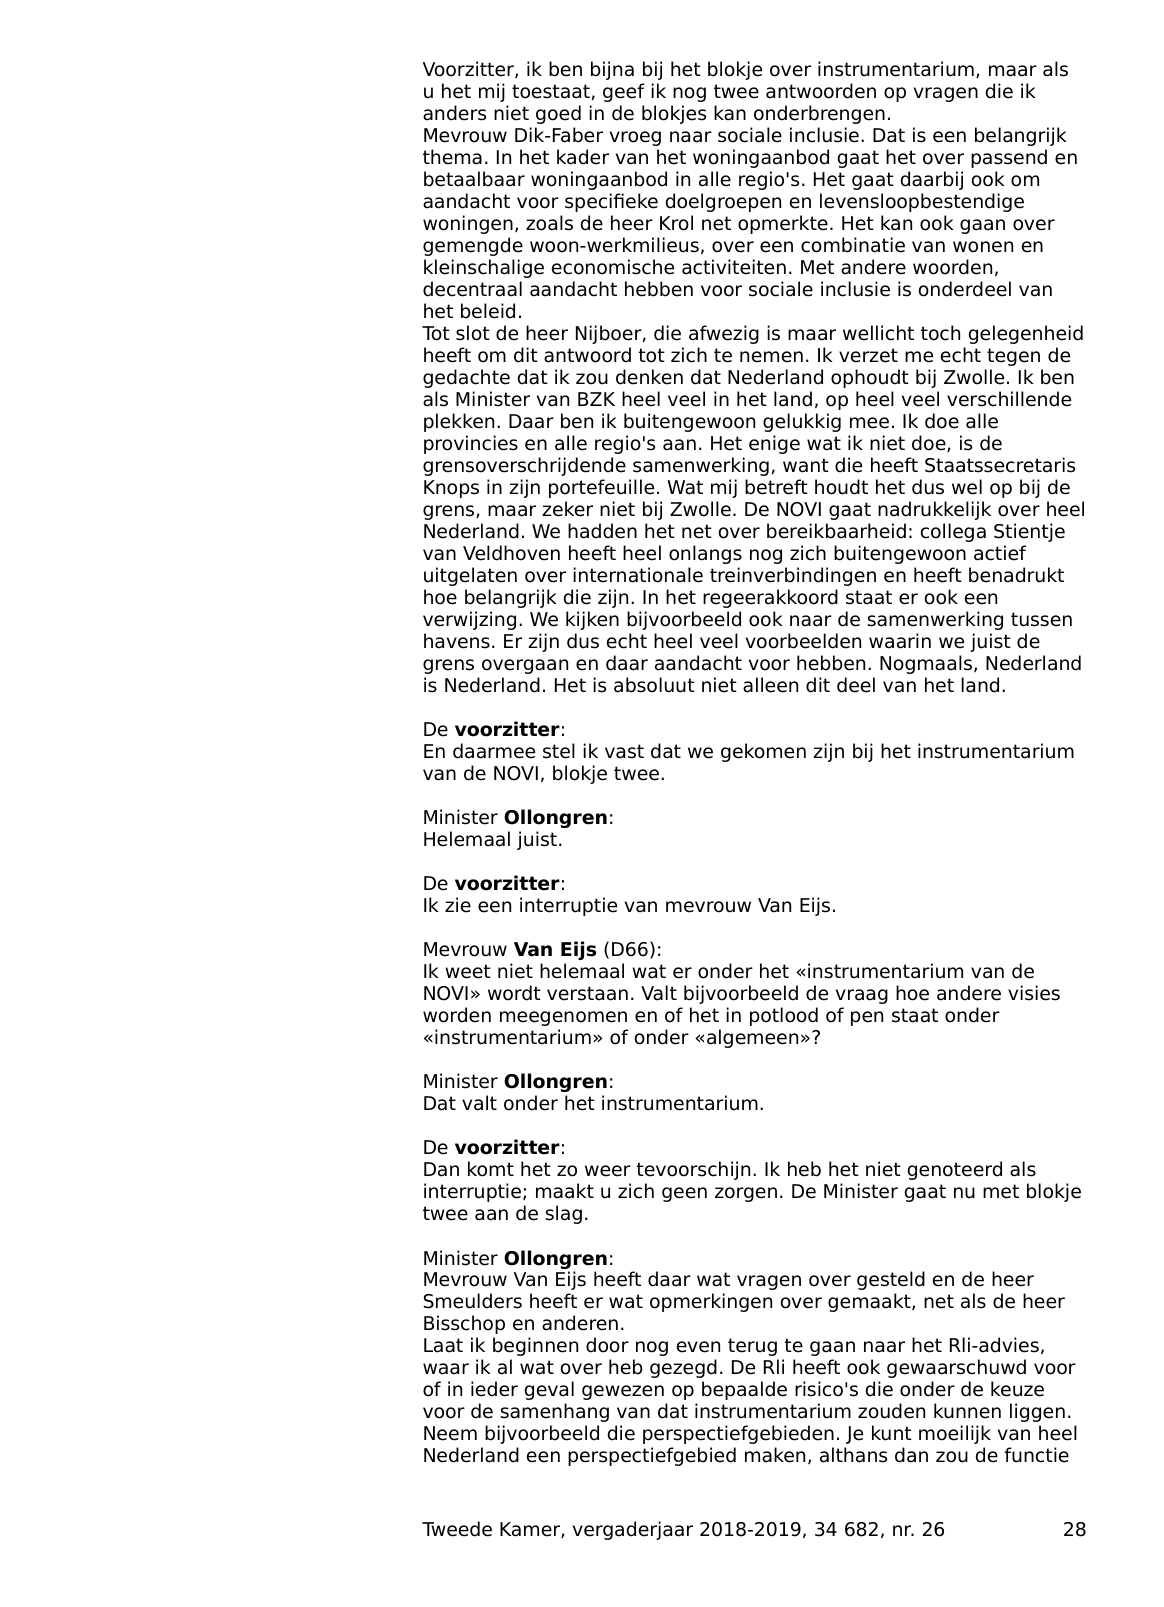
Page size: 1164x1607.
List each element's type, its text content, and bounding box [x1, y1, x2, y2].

text Voorzitter, ik ben bijna bij het blokje over instrumentarium, maar als u het mij toestaat, geef ik nog twee antwoorden op vragen die ik anders niet goed in de blokjes kan onderbrengen. [422, 59, 1087, 125]
text Dan komt het zo weer tevoorschijn. Ik heb het niet genoteerd als interruptie; maakt u zich geen zorgen. De Minister gaat nu met blokje twee aan de slag. [422, 1159, 1087, 1225]
text Mevrouw Dik-Faber vroeg naar sociale inclusie. Dat is een belangrijk thema. In het kader van het woningaanbod gaat het over passend en betaalbaar woningaanbod in alle regio's. Het gaat daarbij ook om aandacht voor specifieke doelgroepen en levensloopbestendige woningen, zoals de heer Krol net opmerkte. Het kan ook gaan over gemengde woon-werkmilieus, over een combinatie van wonen en kleinschalige economische activiteiten. Met andere woorden, decentraal aandacht hebben voor sociale inclusie is onderdeel van het beleid. [422, 125, 1087, 323]
text Laat ik beginnen door nog even terug te gaan naar het Rli-advies, waar ik al wat over heb gezegd. De Rli heeft ook gewaarschuwd voor of in ieder geval gewezen op bepaalde risico's die onder de keuze voor de samenhang van dat instrumentarium zouden kunnen liggen. Neem bijvoorbeeld die perspectiefgebieden. Je kunt moeilijk van heel Nederland een perspectiefgebied maken, althans dan zou de functie [422, 1335, 1087, 1467]
text De voorzitter: [422, 873, 1087, 895]
text Ik zie een interruptie van mevrouw Van Eijs. [422, 895, 1087, 917]
text Dat valt onder het instrumentarium. [422, 1093, 1087, 1115]
text De voorzitter: [422, 1137, 1087, 1159]
text Tot slot de heer Nijboer, die afwezig is maar wellicht toch gelegenheid heeft om dit antwoord tot zich te nemen. Ik verzet me echt tegen de gedachte dat ik zou denken dat Nederland ophoudt bij Zwolle. Ik ben als Minister van BZK heel veel in het land, op heel veel verschillende plekken. Daar ben ik buitengewoon gelukkig mee. Ik doe alle provincies en alle regio's aan. Het enige wat ik niet doe, is de grensoverschrijdende samenwerking, want die heeft Staatssecretaris Knops in zijn portefeuille. Wat mij betreft houdt het dus wel op bij de grens, maar zeker niet bij Zwolle. De NOVI gaat nadrukkelijk over heel Nederland. We hadden het net over bereikbaarheid: collega Stientje van Veldhoven heeft heel onlangs nog zich buitengewoon actief uitgelaten over internationale treinverbindingen en heeft benadrukt hoe belangrijk die zijn. In het regeerakkoord staat er ook een verwijzing. We kijken bijvoorbeeld ook naar de samenwerking tussen havens. Er zijn dus echt heel veel voorbeelden waarin we juist de grens overgaan en daar aandacht voor hebben. Nogmaals, Nederland is Nederland. Het is absoluut niet alleen dit deel van het land. [422, 323, 1087, 696]
text Minister Ollongren: [422, 1247, 1087, 1269]
text Mevrouw Van Eijs (D66): [422, 939, 1087, 961]
text De voorzitter: [422, 719, 1087, 741]
text Minister Ollongren: [422, 807, 1087, 829]
text En daarmee stel ik vast dat we gekomen zijn bij het instrumentarium van de NOVI, blokje twee. [422, 741, 1087, 784]
text Minister Ollongren: [422, 1071, 1087, 1093]
text Mevrouw Van Eijs heeft daar wat vragen over gesteld en de heer Smeulders heeft er wat opmerkingen over gemaakt, net als de heer Bisschop en anderen. [422, 1269, 1087, 1335]
text Ik weet niet helemaal wat er onder het «instrumentarium van de NOVI» wordt verstaan. Valt bijvoorbeeld de vraag hoe andere visies worden meegenomen en of het in potlood of pen staat onder «instrumentarium» of onder «algemeen»? [422, 961, 1087, 1049]
text Helemaal juist. [422, 829, 1087, 851]
